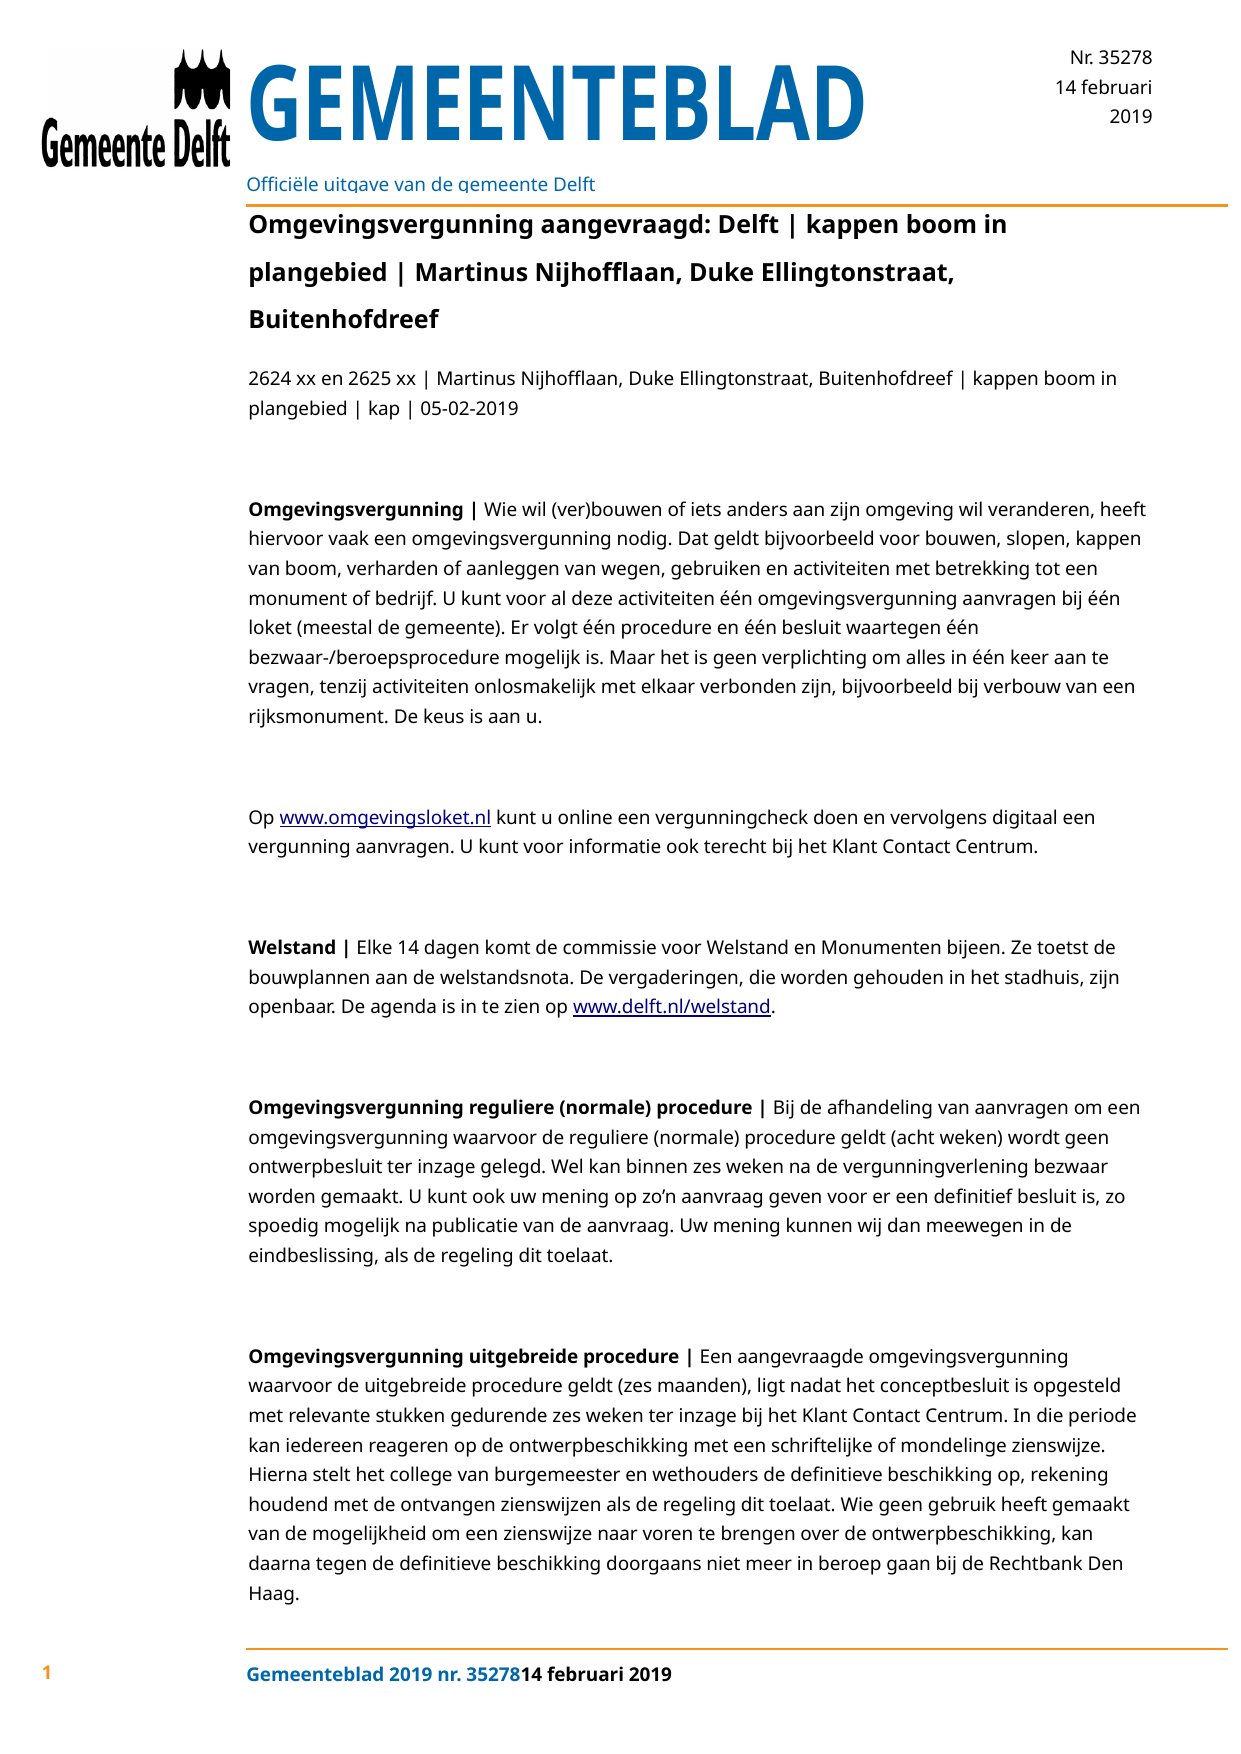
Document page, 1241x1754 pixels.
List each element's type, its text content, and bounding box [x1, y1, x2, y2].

text Omgevingsvergunning | Wie wil (ver)bouwen of iets anders aan zijn omgeving wil veranderen, heeft hiervoor vaak een omgevingsvergunning nodig. Dat geldt bijvoorbeeld voor bouwen, slopen, kappen van boom, verharden of aanleggen van wegen, gebruiken en activiteiten met betrekking tot een monument of bedrijf. U kunt voor al deze activiteiten één omgevingsvergunning aanvragen bij één loket (meestal de gemeente). Er volgt één procedure en één besluit waartegen één bezwaar-/beroepsprocedure mogelijk is. Maar het is geen verplichting om alles in één keer aan te vragen, tenzij activiteiten onlosmakelijk met elkaar verbonden zijn, bijvoorbeeld bij verbouw van een rijksmonument. De keus is aan u. [248, 496, 1152, 729]
text Omgevingsvergunning reguliere (normale) procedure | Bij de afhandeling van aanvragen om een omgevingsvergunning waarvoor de reguliere (normale) procedure geldt (acht weken) wordt geen ontwerpbesluit ter inzage gelegd. Wel kan binnen zes weken na de vergunningverlening bezwaar worden gemaakt. U kunt ook uw mening op zo’n aanvraag geven voor er een definitief besluit is, zo spoedig mogelijk na publicatie van de aanvraag. Uw mening kunnen wij dan meewegen in de eindbeslissing, als de regeling dit toelaat. [248, 1094, 1152, 1268]
text Omgevingsvergunning uitgebreide procedure | Een aangevraagde omgevingsvergunning waarvoor de uitgebreide procedure geldt (zes maanden), ligt nadat het conceptbesluit is opgesteld met relevante stukken gedurende zes weken ter inzage bij het Klant Contact Centrum. In die periode kan iedereen reageren op de ontwerpbeschikking met een schriftelijke of mondelinge zienswijze. Hierna stelt het college van burgemeester en wethouders de definitieve beschikking op, rekening houdend met de ontvangen zienswijzen als de regeling dit toelaat. Wie geen gebruik heeft gemaakt van de mogelijkheid om een zienswijze naar voren te brengen over de ontwerpbeschikking, kan daarna tegen de definitieve beschikking doorgaans niet meer in beroep gaan bij de Rechtbank Den Haag. [248, 1343, 1152, 1605]
text 2624 xx en 2625 xx | Martinus Nijhofflaan, Duke Ellingtonstraat, Buitenhofdreef | kappen boom in plangebied | kap | 05-02-2019 [248, 366, 1152, 421]
picture [41, 47, 231, 172]
text Omgevingsvergunning aangevraagd: Delft | kappen boom in plangebied | Martinus Nijhofflaan, Duke Ellingtonstraat, Buitenhofdreef [248, 207, 1152, 336]
text Welstand | Elke 14 dagen komt de commissie voor Welstand en Monumenten bijeen. Ze toetst de bouwplannen aan de welstandsnota. De vergaderingen, die worden gehouden in het stadhuis, zijn openbaar. De agenda is in te zien op www.delft.nl/welstand. [248, 934, 1152, 1019]
text Op www.omgevingsloket.nl kunt u online een vergunningcheck doen en vervolgens digitaal een vergunning aanvragen. U kunt voor informatie ook terecht bij het Klant Contact Centrum. [248, 804, 1152, 859]
